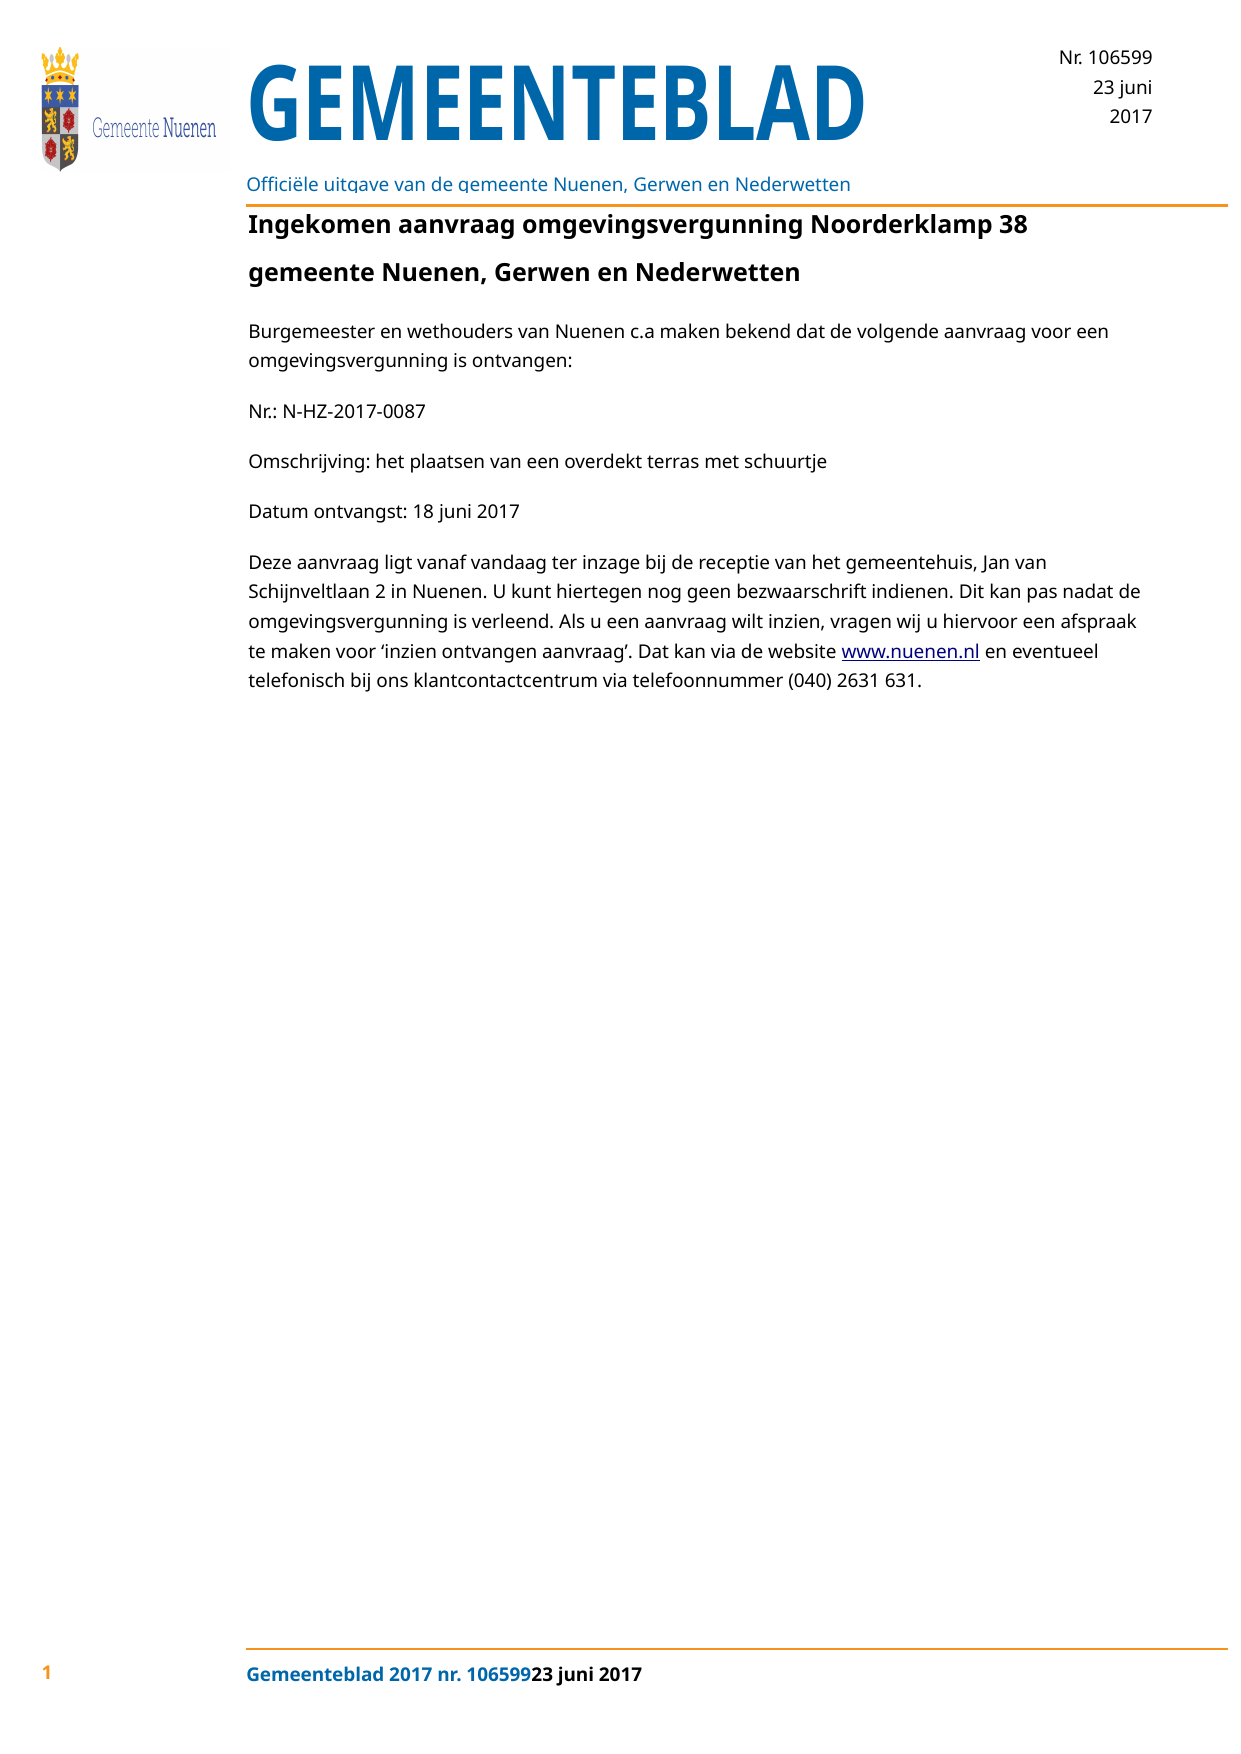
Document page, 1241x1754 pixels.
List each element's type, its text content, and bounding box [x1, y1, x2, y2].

text Burgemeester en wethouders van Nuenen c.a maken bekend dat de volgende aanvraag voor een omgevingsvergunning is ontvangen: [248, 318, 1152, 373]
text Datum ontvangst: 18 juni 2017 [248, 499, 1152, 524]
text Deze aanvraag ligt vanaf vandaag ter inzage bij de receptie van het gemeentehuis, Jan van Schijnveltlaan 2 in Nuenen. U kunt hiertegen nog geen bezwaarschrift indienen. Dit kan pas nadat de omgevingsvergunning is verleend. Als u een aanvraag wilt inzien, vragen wij u hiervoor een afspraak te maken voor ‘inzien ontvangen aanvraag’. Dat kan via de website www.nuenen.nl en eventueel telefonisch bij ons klantcontactcentrum via telefoonnummer (040) 2631 631. [248, 549, 1152, 693]
text Omschrijving: het plaatsen van een overdekt terras met schuurtje [248, 448, 1152, 474]
picture [41, 47, 231, 172]
text Nr.: N-HZ-2017-0087 [248, 398, 1152, 424]
text Ingekomen aanvraag omgevingsvergunning Noorderklamp 38 gemeente Nuenen, Gerwen en Nederwetten [248, 207, 1152, 288]
